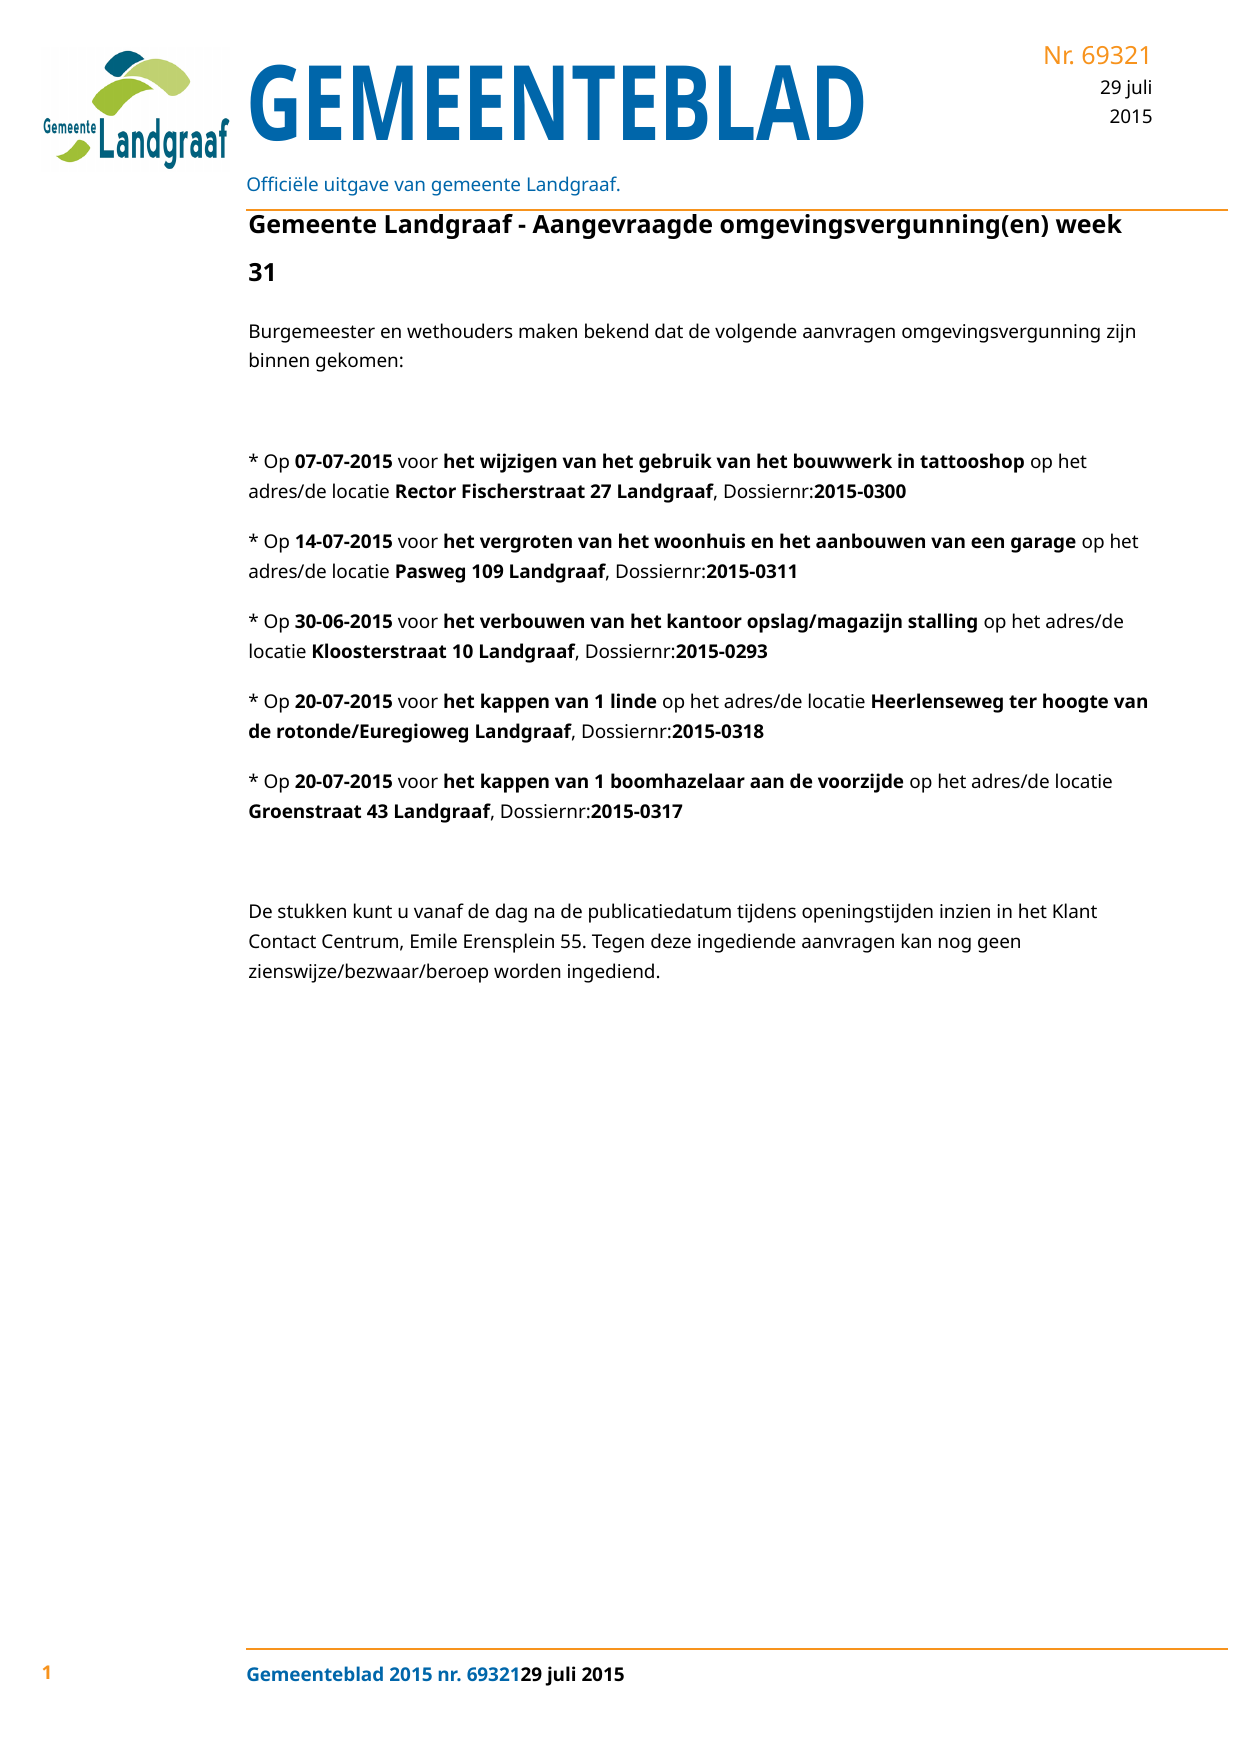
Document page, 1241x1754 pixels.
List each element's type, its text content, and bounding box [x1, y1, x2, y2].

text De stukken kunt u vanaf de dag na de publicatiedatum tijdens openingstijden inzien in het Klant Contact Centrum, Emile Erensplein 55. Tegen deze ingediende aanvragen kan nog geen zienswijze/bezwaar/beroep worden ingediend. [248, 899, 1152, 984]
text * Op 14-07-2015 voor het vergroten van het woonhuis en het aanbouwen van een garage op het adres/de locatie Pasweg 109 Landgraaf, Dossiernr:2015-0311 [248, 528, 1152, 584]
text * Op 20-07-2015 voor het kappen van 1 linde op het adres/de locatie Heerlenseweg ter hoogte van de rotonde/Euregioweg Landgraaf, Dossiernr:2015-0318 [248, 688, 1152, 744]
text * Op 07-07-2015 voor het wijzigen van het gebruik van het bouwwerk in tattooshop op het adres/de locatie Rector Fischerstraat 27 Landgraaf, Dossiernr:2015-0300 [248, 448, 1152, 504]
text Gemeente Landgraaf - Aangevraagde omgevingsvergunning(en) week 31 [248, 211, 1152, 288]
text * Op 30-06-2015 voor het verbouwen van het kantoor opslag/magazijn stalling op het adres/de locatie Kloosterstraat 10 Landgraaf, Dossiernr:2015-0293 [248, 608, 1152, 664]
text * Op 20-07-2015 voor het kappen van 1 boomhazelaar aan de voorzijde op het adres/de locatie Groenstraat 43 Landgraaf, Dossiernr:2015-0317 [248, 768, 1152, 824]
picture [41, 47, 231, 172]
text Burgemeester en wethouders maken bekend dat de volgende aanvragen omgevingsvergunning zijn binnen gekomen: [248, 318, 1152, 373]
